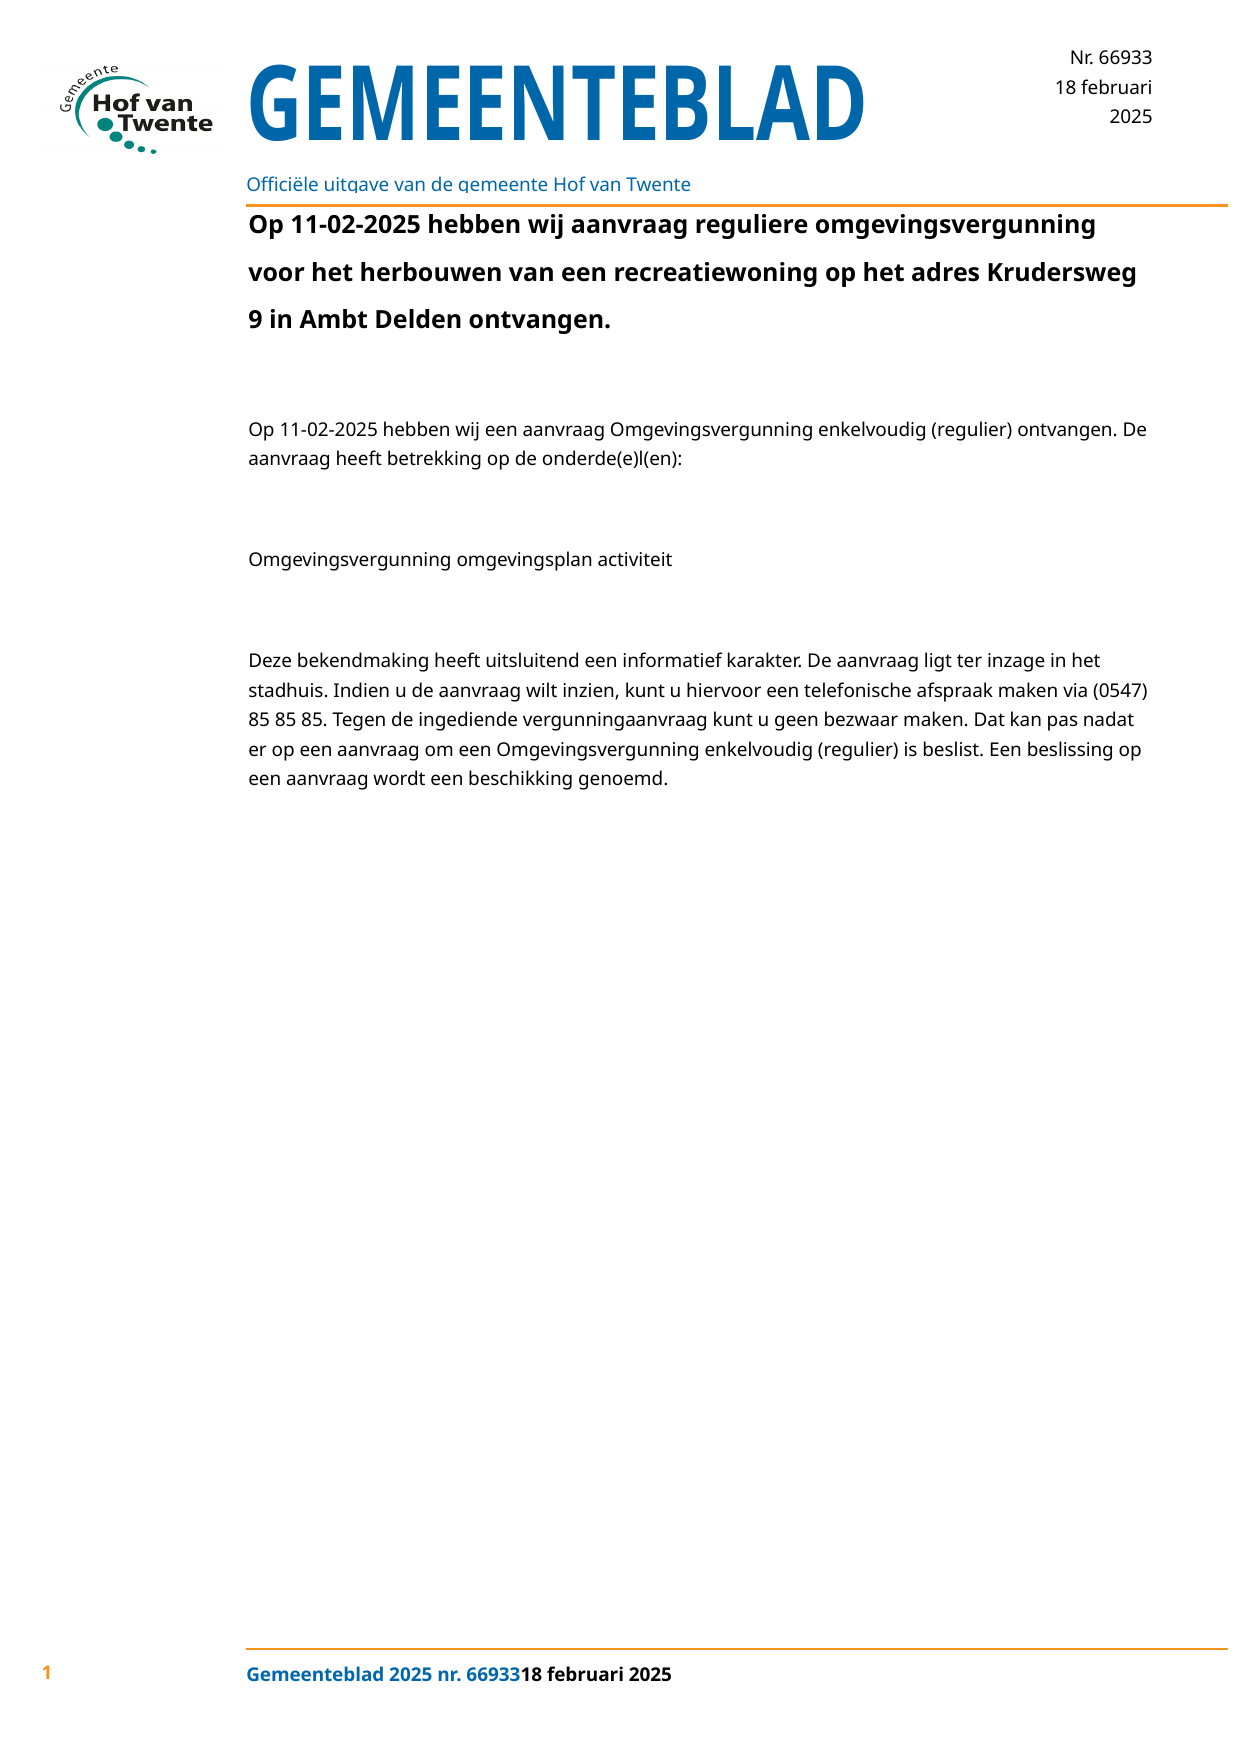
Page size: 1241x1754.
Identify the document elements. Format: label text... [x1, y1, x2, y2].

picture [41, 47, 231, 172]
text Deze bekendmaking heeft uitsluitend een informatief karakter. De aanvraag ligt ter inzage in het stadhuis. Indien u de aanvraag wilt inzien, kunt u hiervoor een telefonische afspraak maken via (0547) 85 85 85. Tegen de ingediende vergunningaanvraag kunt u geen bezwaar maken. Dat kan pas nadat er op een aanvraag om een Omgevingsvergunning enkelvoudig (regulier) is beslist. Een beslissing op een aanvraag wordt een beschikking genoemd. [248, 647, 1152, 791]
text Op 11-02-2025 hebben wij een aanvraag Omgevingsvergunning enkelvoudig (regulier) ontvangen. De aanvraag heeft betrekking op de onderde(e)l(en): [248, 416, 1152, 471]
text Omgevingsvergunning omgevingsplan activiteit [248, 546, 1152, 572]
text Op 11-02-2025 hebben wij aanvraag reguliere omgevingsvergunning voor het herbouwen van een recreatiewoning op het adres Krudersweg 9 in Ambt Delden ontvangen. [248, 207, 1152, 336]
